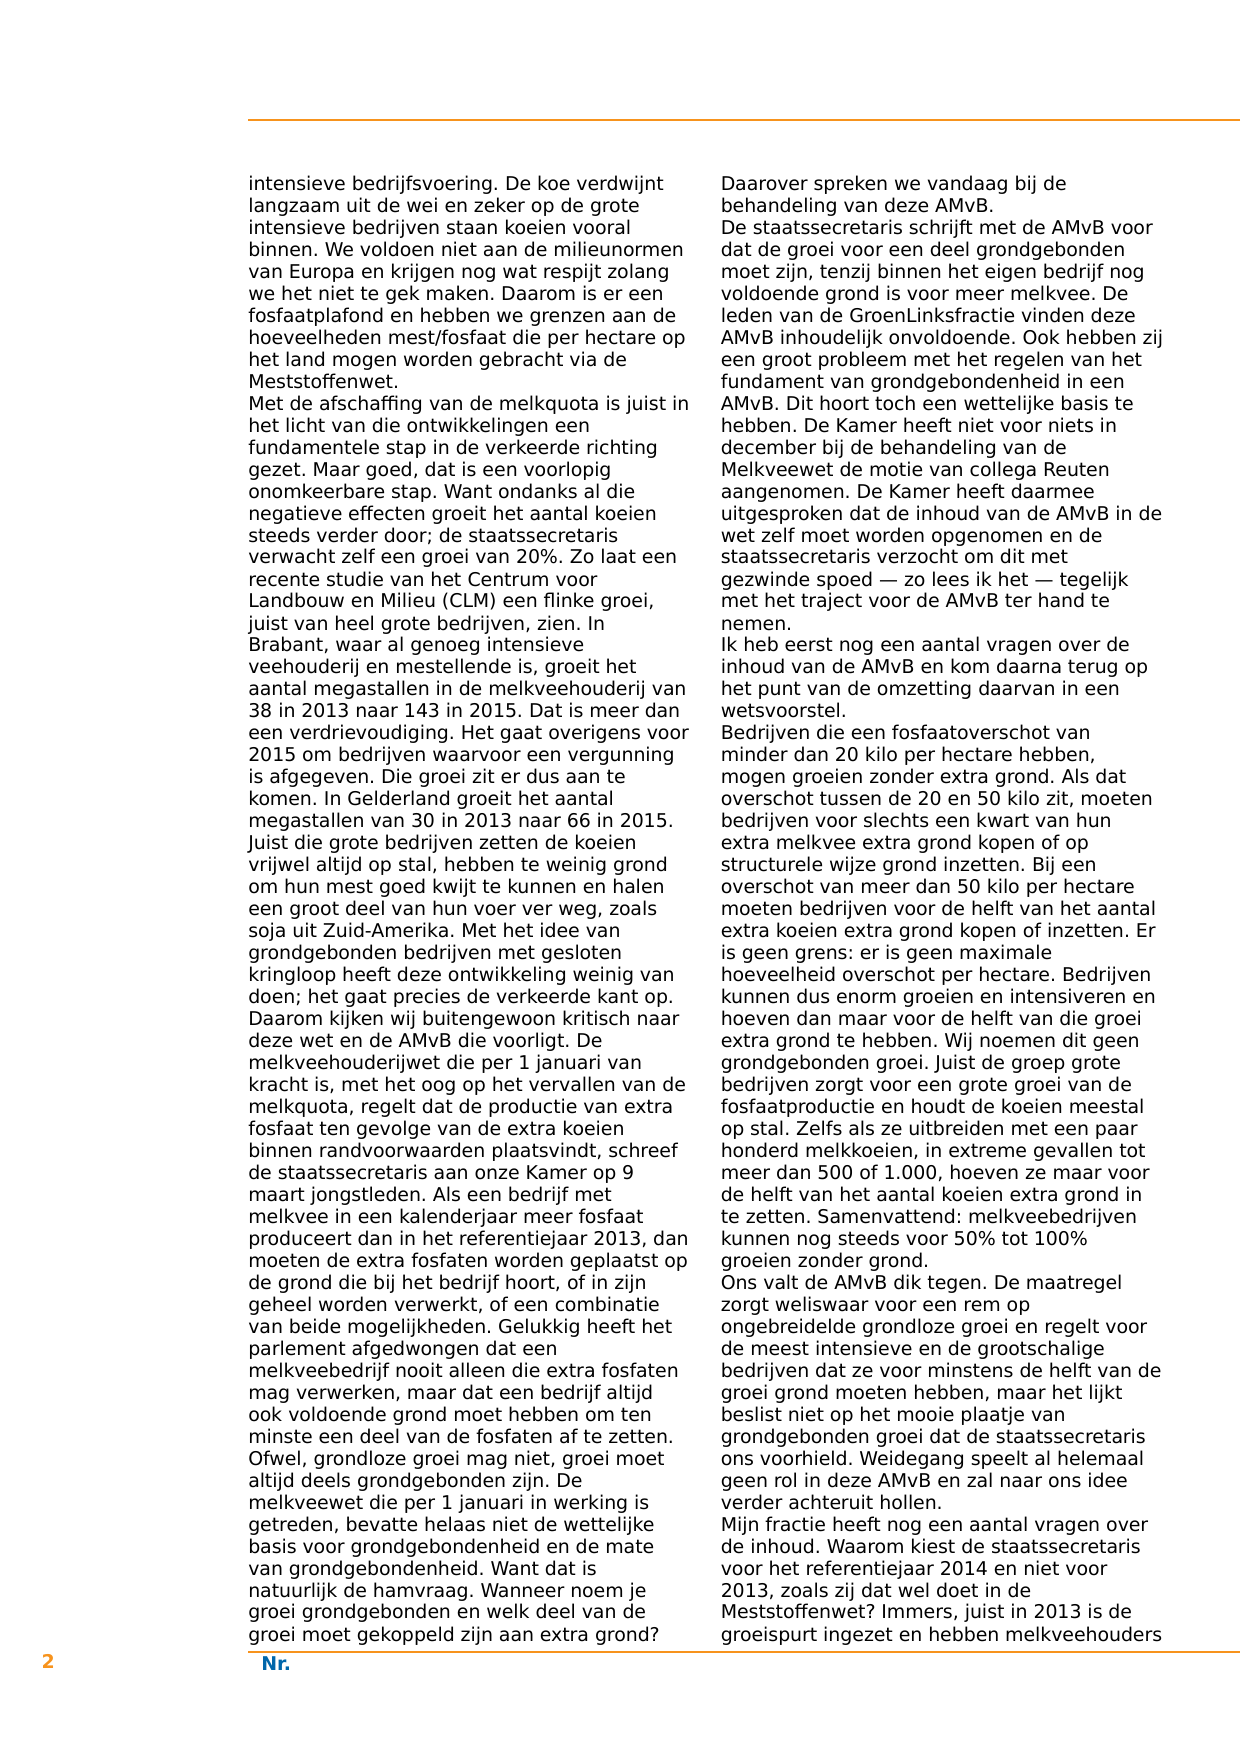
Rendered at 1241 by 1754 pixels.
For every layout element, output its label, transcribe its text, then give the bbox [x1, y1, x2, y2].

text Daarom kijken wij buitengewoon kritisch naar deze wet en de AMvB die voorligt. De melkveehouderijwet die per 1 januari van kracht is, met het oog op het vervallen van de melkquota, regelt dat de productie van extra fosfaat ten gevolge van de extra koeien binnen randvoorwaarden plaatsvindt, schreef de staatssecretaris aan onze Kamer op 9 maart jongstleden. Als een bedrijf met melkvee in een kalenderjaar meer fosfaat produceert dan in het referentiejaar 2013, dan moeten de extra fosfaten worden geplaatst op de grond die bij het bedrijf hoort, of in zijn geheel worden verwerkt, of een combinatie van beide mogelijkheden. Gelukkig heeft het parlement afgedwongen dat een melkveebedrijf nooit alleen die extra fosfaten mag verwerken, maar dat een bedrijf altijd ook voldoende grond moet hebben om ten minste een deel van de fosfaten af te zetten. Ofwel, grondloze groei mag niet, groei moet altijd deels grondgebonden zijn. De melkveewet die per 1 januari in werking is getreden, bevatte helaas niet de wettelijke basis voor grondgebondenheid en de mate van grondgebondenheid. Want dat is natuurlijk de hamvraag. Wanneer noem je groei grondgebonden en welk deel van de groei moet gekoppeld zijn aan extra grond? [248, 1008, 691, 1645]
text De staatssecretaris schrijft met de AMvB voor dat de groei voor een deel grondgebonden moet zijn, tenzij binnen het eigen bedrijf nog voldoende grond is voor meer melkvee. De leden van de GroenLinksfractie vinden deze AMvB inhoudelijk onvoldoende. Ook hebben zij een groot probleem met het regelen van het fundament van grondgebondenheid in een AMvB. Dit hoort toch een wettelijke basis te hebben. De Kamer heeft niet voor niets in december bij de behandeling van de Melkveewet de motie van collega Reuten aangenomen. De Kamer heeft daarmee uitgesproken dat de inhoud van de AMvB in de wet zelf moet worden opgenomen en de staatssecretaris verzocht om dit met gezwinde spoed — zo lees ik het — tegelijk met het traject voor de AMvB ter hand te nemen. [721, 217, 1163, 634]
text Ons valt de AMvB dik tegen. De maatregel zorgt weliswaar voor een rem op ongebreidelde grondloze groei en regelt voor de meest intensieve en de grootschalige bedrijven dat ze voor minstens de helft van de groei grond moeten hebben, maar het lijkt beslist niet op het mooie plaatje van grondgebonden groei dat de staatssecretaris ons voorhield. Weidegang speelt al helemaal geen rol in deze AMvB en zal naar ons idee verder achteruit hollen. [721, 1272, 1163, 1513]
text intensieve bedrijfsvoering. De koe verdwijnt langzaam uit de wei en zeker op de grote intensieve bedrijven staan koeien vooral binnen. We voldoen niet aan de milieunormen van Europa en krijgen nog wat respijt zolang we het niet te gek maken. Daarom is er een fosfaatplafond en hebben we grenzen aan de hoeveelheden mest/fosfaat die per hectare op het land mogen worden gebracht via de Meststoffenwet. [248, 173, 691, 393]
text Bedrijven die een fosfaatoverschot van minder dan 20 kilo per hectare hebben, mogen groeien zonder extra grond. Als dat overschot tussen de 20 en 50 kilo zit, moeten bedrijven voor slechts een kwart van hun extra melkvee extra grond kopen of op structurele wijze grond inzetten. Bij een overschot van meer dan 50 kilo per hectare moeten bedrijven voor de helft van het aantal extra koeien extra grond kopen of inzetten. Er is geen grens: er is geen maximale hoeveelheid overschot per hectare. Bedrijven kunnen dus enorm groeien en intensiveren en hoeven dan maar voor de helft van die groei extra grond te hebben. Wij noemen dit geen grondgebonden groei. Juist de groep grote bedrijven zorgt voor een grote groei van de fosfaatproductie en houdt de koeien meestal op stal. Zelfs als ze uitbreiden met een paar honderd melkkoeien, in extreme gevallen tot meer dan 500 of 1.000, hoeven ze maar voor de helft van het aantal koeien extra grond in te zetten. Samenvattend: melkveebedrijven kunnen nog steeds voor 50% tot 100% groeien zonder grond. [721, 722, 1163, 1272]
text Ik heb eerst nog een aantal vragen over de inhoud van de AMvB en kom daarna terug op het punt van de omzetting daarvan in een wetsvoorstel. [721, 634, 1163, 722]
text Daarover spreken we vandaag bij de behandeling van deze AMvB. [721, 173, 1163, 217]
text Mijn fractie heeft nog een aantal vragen over de inhoud. Waarom kiest de staatssecretaris voor het referentiejaar 2014 en niet voor 2013, zoals zij dat wel doet in de Meststoffenwet? Immers, juist in 2013 is de groeispurt ingezet en hebben melkveehouders [721, 1513, 1163, 1645]
text Met de afschaffing van de melkquota is juist in het licht van die ontwikkelingen een fundamentele stap in de verkeerde richting gezet. Maar goed, dat is een voorlopig onomkeerbare stap. Want ondanks al die negatieve effecten groeit het aantal koeien steeds verder door; de staatssecretaris verwacht zelf een groei van 20%. Zo laat een recente studie van het Centrum voor Landbouw en Milieu (CLM) een flinke groei, juist van heel grote bedrijven, zien. In Brabant, waar al genoeg intensieve veehouderij en mestellende is, groeit het aantal megastallen in de melkveehouderij van 38 in 2013 naar 143 in 2015. Dat is meer dan een verdrievoudiging. Het gaat overigens voor 2015 om bedrijven waarvoor een vergunning is afgegeven. Die groei zit er dus aan te komen. In Gelderland groeit het aantal megastallen van 30 in 2013 naar 66 in 2015. Juist die grote bedrijven zetten de koeien vrijwel altijd op stal, hebben te weinig grond om hun mest goed kwijt te kunnen en halen een groot deel van hun voer ver weg, zoals soja uit Zuid-Amerika. Met het idee van grondgebonden bedrijven met gesloten kringloop heeft deze ontwikkeling weinig van doen; het gaat precies de verkeerde kant op. [248, 393, 691, 1008]
